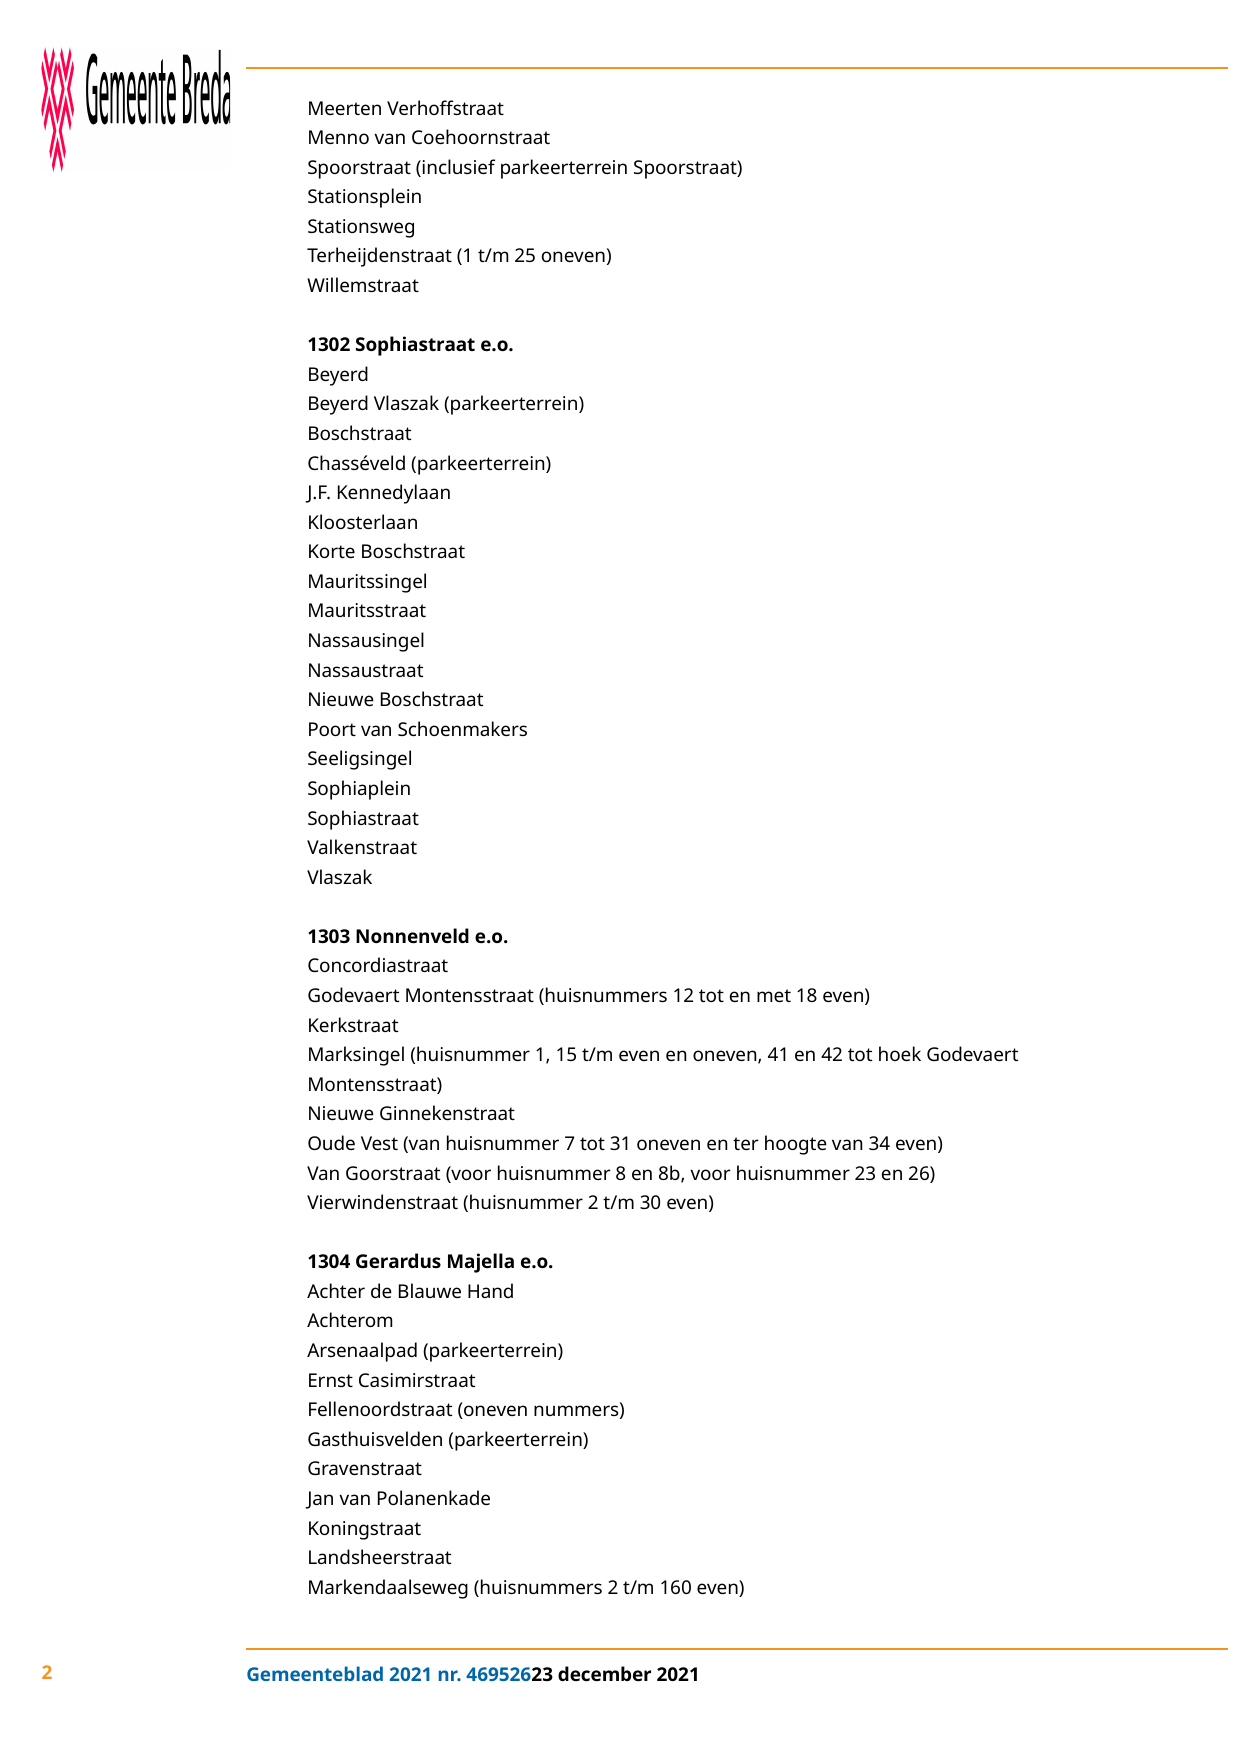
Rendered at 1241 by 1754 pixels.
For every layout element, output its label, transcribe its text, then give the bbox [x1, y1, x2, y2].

list Kerkstraat [248, 1012, 1152, 1038]
list 1304 Gerardus Majella e.o. [248, 1248, 1152, 1274]
list Van Goorstraat (voor huisnummer 8 en 8b, voor huisnummer 23 en 26) [248, 1160, 1152, 1186]
list J.F. Kennedylaan [248, 479, 1152, 505]
list Gasthuisvelden (parkeerterrein) [248, 1426, 1152, 1452]
list Arsenaalpad (parkeerterrein) [248, 1337, 1152, 1363]
list Spoorstraat (inclusief parkeerterrein Spoorstraat) [248, 154, 1152, 180]
list Boschstraat [248, 420, 1152, 446]
list Nieuwe Ginnekenstraat [248, 1101, 1152, 1126]
list Poort van Schoenmakers [248, 716, 1152, 742]
list Sophiastraat [248, 805, 1152, 831]
list Ernst Casimirstraat [248, 1367, 1152, 1393]
list Nassaustraat [248, 657, 1152, 683]
list Fellenoordstraat (oneven nummers) [248, 1396, 1152, 1422]
list Mauritssingel [248, 568, 1152, 594]
list Jan van Polanenkade [248, 1485, 1152, 1511]
list Nassausingel [248, 627, 1152, 653]
list Concordiastraat [248, 953, 1152, 978]
list Valkenstraat [248, 834, 1152, 860]
list Markendaalseweg (huisnummers 2 t/m 160 even) [248, 1574, 1152, 1600]
list Beyerd [248, 361, 1152, 387]
list Landsheerstraat [248, 1544, 1152, 1570]
list Achterom [248, 1308, 1152, 1333]
list Oude Vest (van huisnummer 7 tot 31 oneven en ter hoogte van 34 even) [248, 1130, 1152, 1156]
list Stationsplein [248, 183, 1152, 209]
list Vlaszak [248, 864, 1152, 890]
list Korte Boschstraat [248, 538, 1152, 564]
list 1302 Sophiastraat e.o. [248, 331, 1152, 357]
list Stationsweg [248, 213, 1152, 239]
list Vierwindenstraat (huisnummer 2 t/m 30 even) [248, 1189, 1152, 1215]
list Meerten Verhoffstraat [248, 95, 1152, 121]
list Marksingel (huisnummer 1, 15 t/m even en oneven, 41 en 42 tot hoek Godevaert Montensstraat) [248, 1041, 1152, 1097]
list Achter de Blauwe Hand [248, 1278, 1152, 1304]
picture [41, 47, 231, 172]
list Gravenstraat [248, 1456, 1152, 1481]
list 1303 Nonnenveld e.o. [248, 923, 1152, 949]
list Koningstraat [248, 1515, 1152, 1541]
list Chasséveld (parkeerterrein) [248, 450, 1152, 476]
list Seeligsingel [248, 746, 1152, 771]
list Godevaert Montensstraat (huisnummers 12 tot en met 18 even) [248, 982, 1152, 1008]
list Willemstraat [248, 272, 1152, 298]
list Beyerd Vlaszak (parkeerterrein) [248, 391, 1152, 416]
list Menno van Coehoornstraat [248, 124, 1152, 150]
list Mauritsstraat [248, 598, 1152, 623]
list Nieuwe Boschstraat [248, 686, 1152, 712]
list Sophiaplein [248, 775, 1152, 801]
list Kloosterlaan [248, 509, 1152, 535]
list Terheijdenstraat (1 t/m 25 oneven) [248, 243, 1152, 268]
